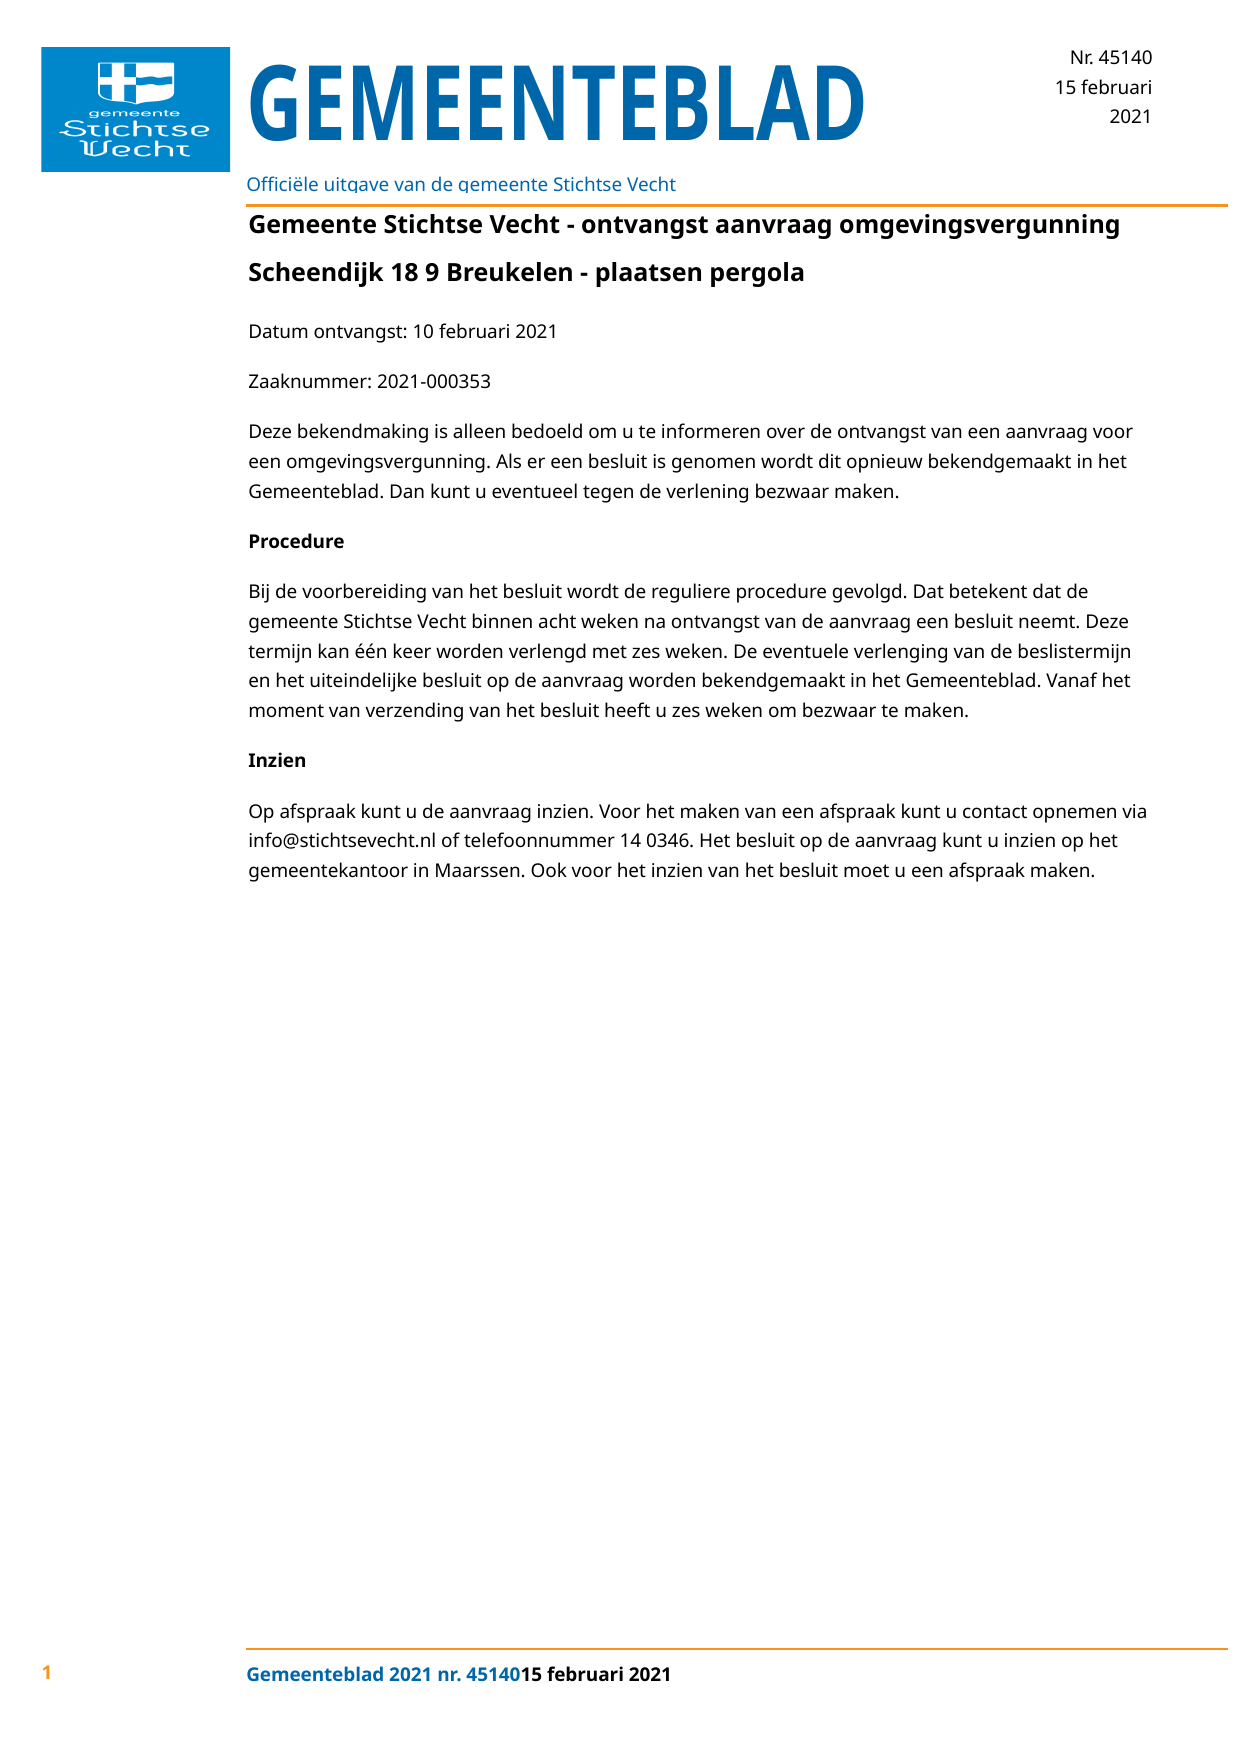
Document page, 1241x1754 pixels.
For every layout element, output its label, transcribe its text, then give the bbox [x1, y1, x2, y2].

text Zaaknummer: 2021-000353 [248, 368, 1152, 394]
text Procedure [248, 528, 1152, 554]
text Op afspraak kunt u de aanvraag inzien. Voor het maken van een afspraak kunt u contact opnemen via info@stichtsevecht.nl of telefoonnummer 14 0346. Het besluit op de aanvraag kunt u inzien op het gemeentekantoor in Maarssen. Ook voor het inzien van het besluit moet u een afspraak maken. [248, 798, 1152, 883]
text Datum ontvangst: 10 februari 2021 [248, 318, 1152, 344]
text Bij de voorbereiding van het besluit wordt de reguliere procedure gevolgd. Dat betekent dat de gemeente Stichtse Vecht binnen acht weken na ontvangst van de aanvraag een besluit neemt. Deze termijn kan één keer worden verlengd met zes weken. De eventuele verlenging van de beslistermijn en het uiteindelijke besluit op de aanvraag worden bekendgemaakt in het Gemeenteblad. Vanaf het moment van verzending van het besluit heeft u zes weken om bezwaar te maken. [248, 579, 1152, 723]
picture [137, 63, 174, 103]
text Gemeente Stichtse Vecht - ontvangst aanvraag omgevingsvergunning Scheendijk 18 9 Breukelen - plaatsen pergola [248, 207, 1152, 288]
text Inzien [248, 747, 1152, 773]
text Deze bekendmaking is alleen bedoeld om u te informeren over de ontvangst van een aanvraag voor een omgevingsvergunning. Als er een besluit is genomen wordt dit opnieuw bekendgemaakt in het Gemeenteblad. Dan kunt u eventueel tegen de verlening bezwaar maken. [248, 419, 1152, 504]
picture [99, 63, 135, 101]
